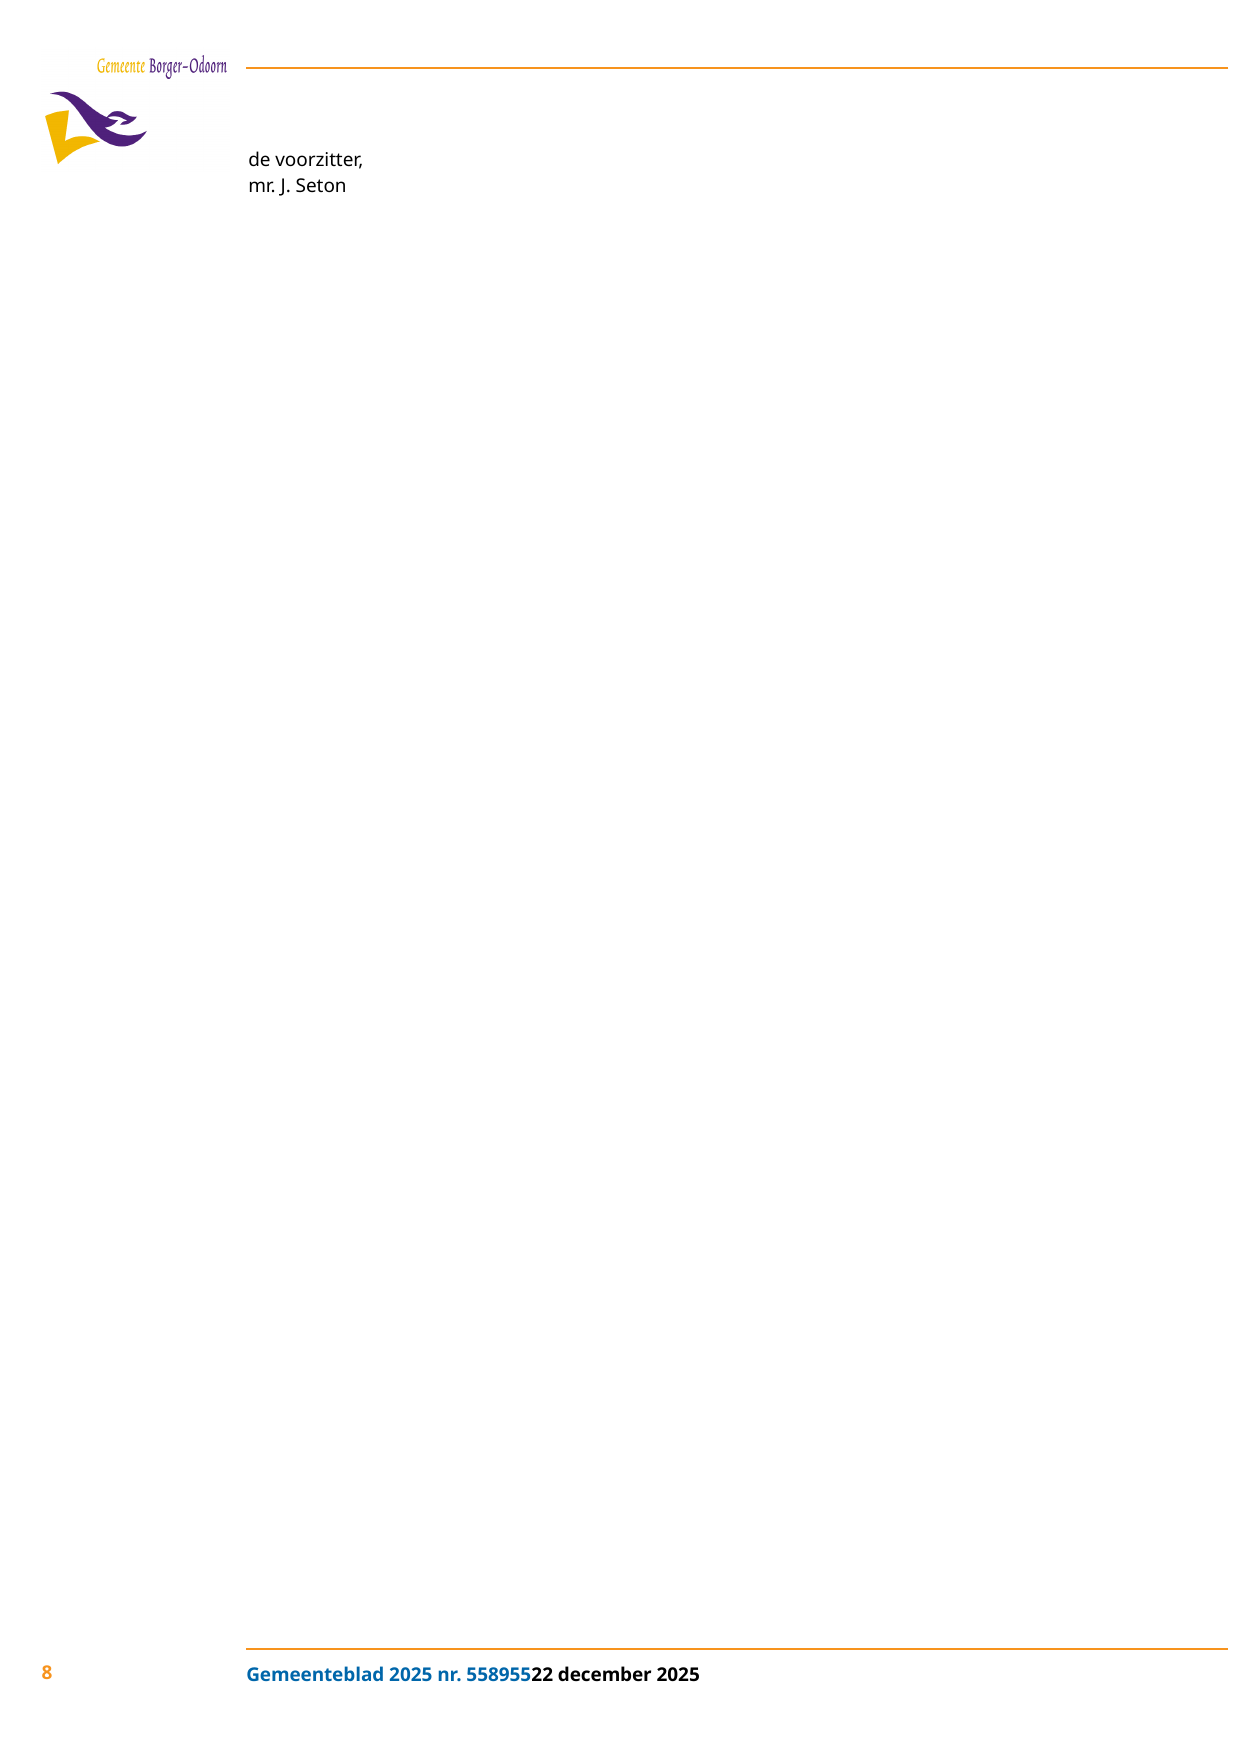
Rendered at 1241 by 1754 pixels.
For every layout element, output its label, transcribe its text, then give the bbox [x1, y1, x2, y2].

text de voorzitter, [248, 146, 1152, 172]
picture [41, 47, 231, 172]
text mr. J. Seton [248, 172, 1152, 198]
